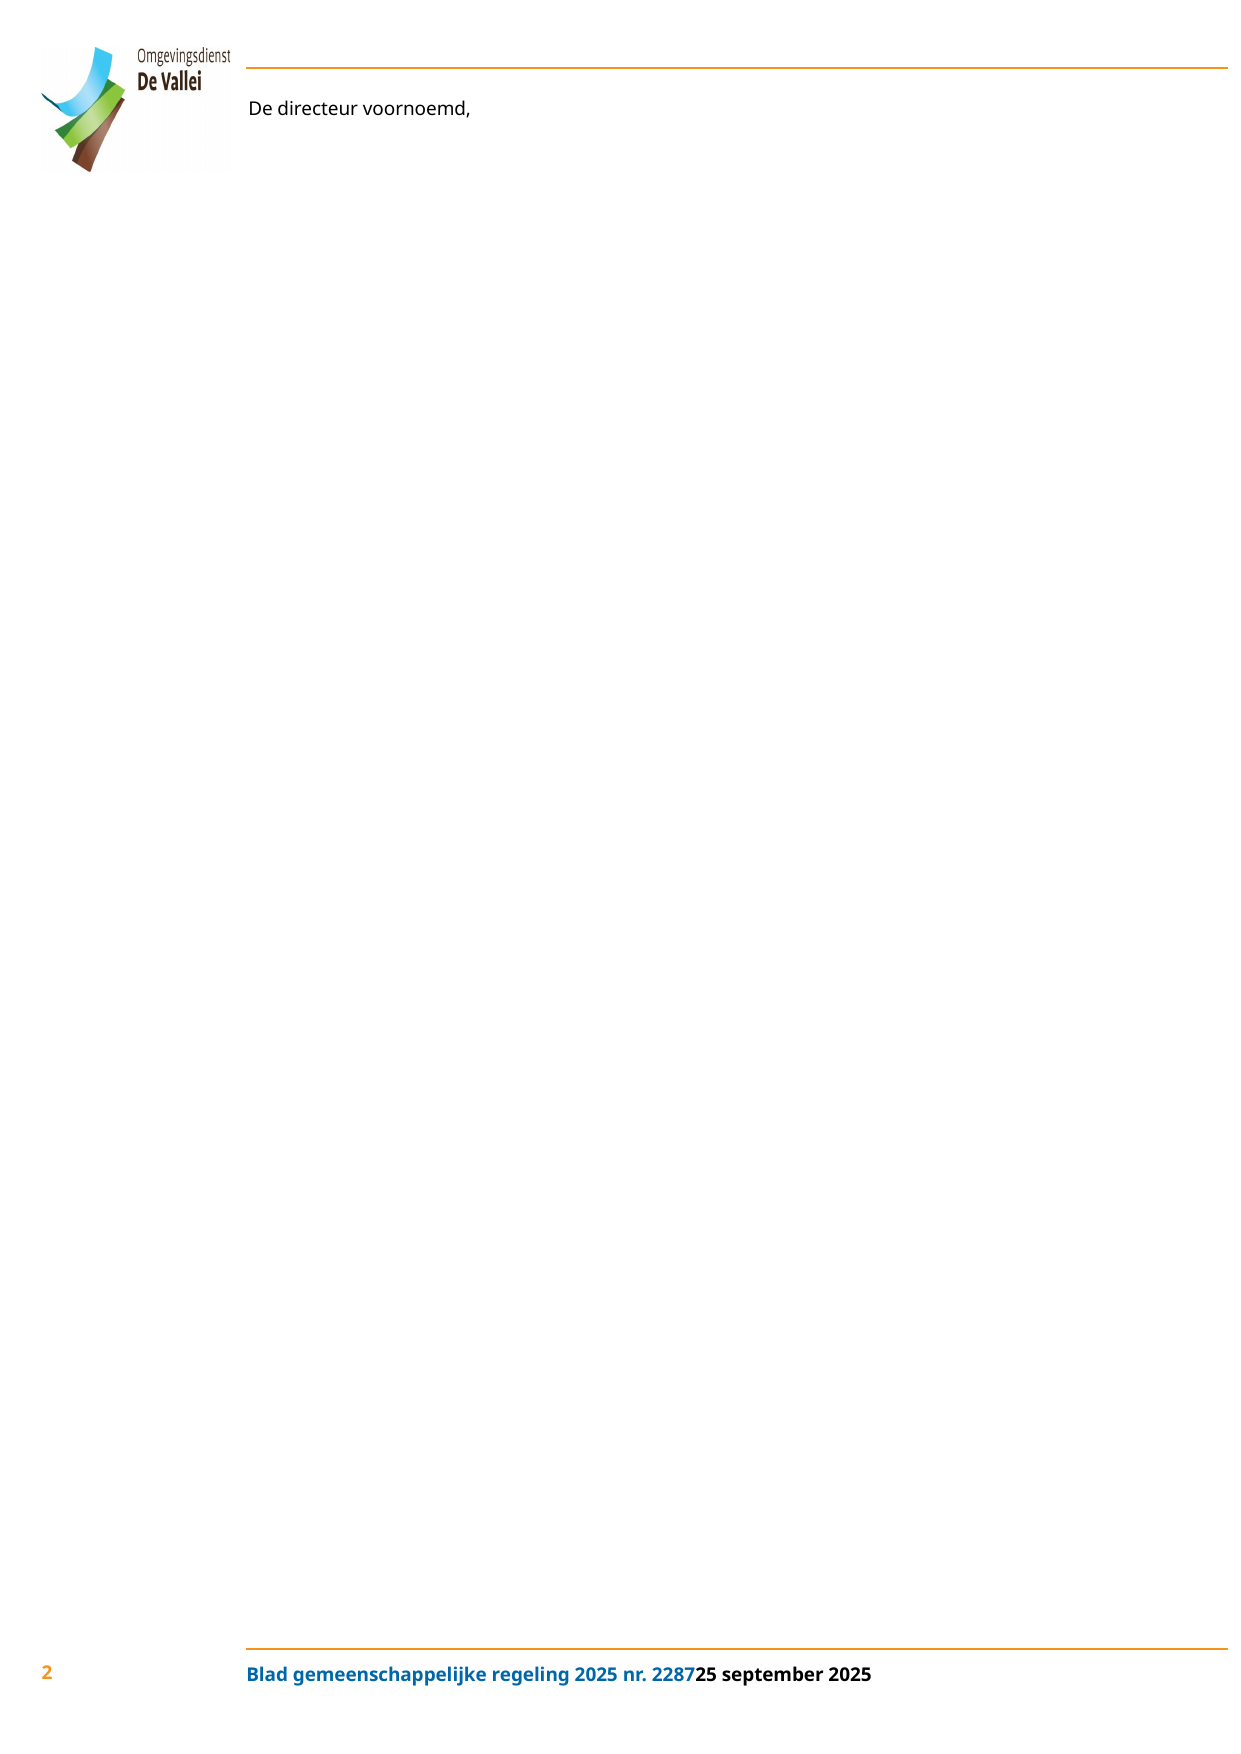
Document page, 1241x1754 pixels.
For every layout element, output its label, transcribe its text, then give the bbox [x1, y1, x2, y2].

text De directeur voornoemd, [248, 95, 1152, 121]
picture [41, 47, 231, 172]
